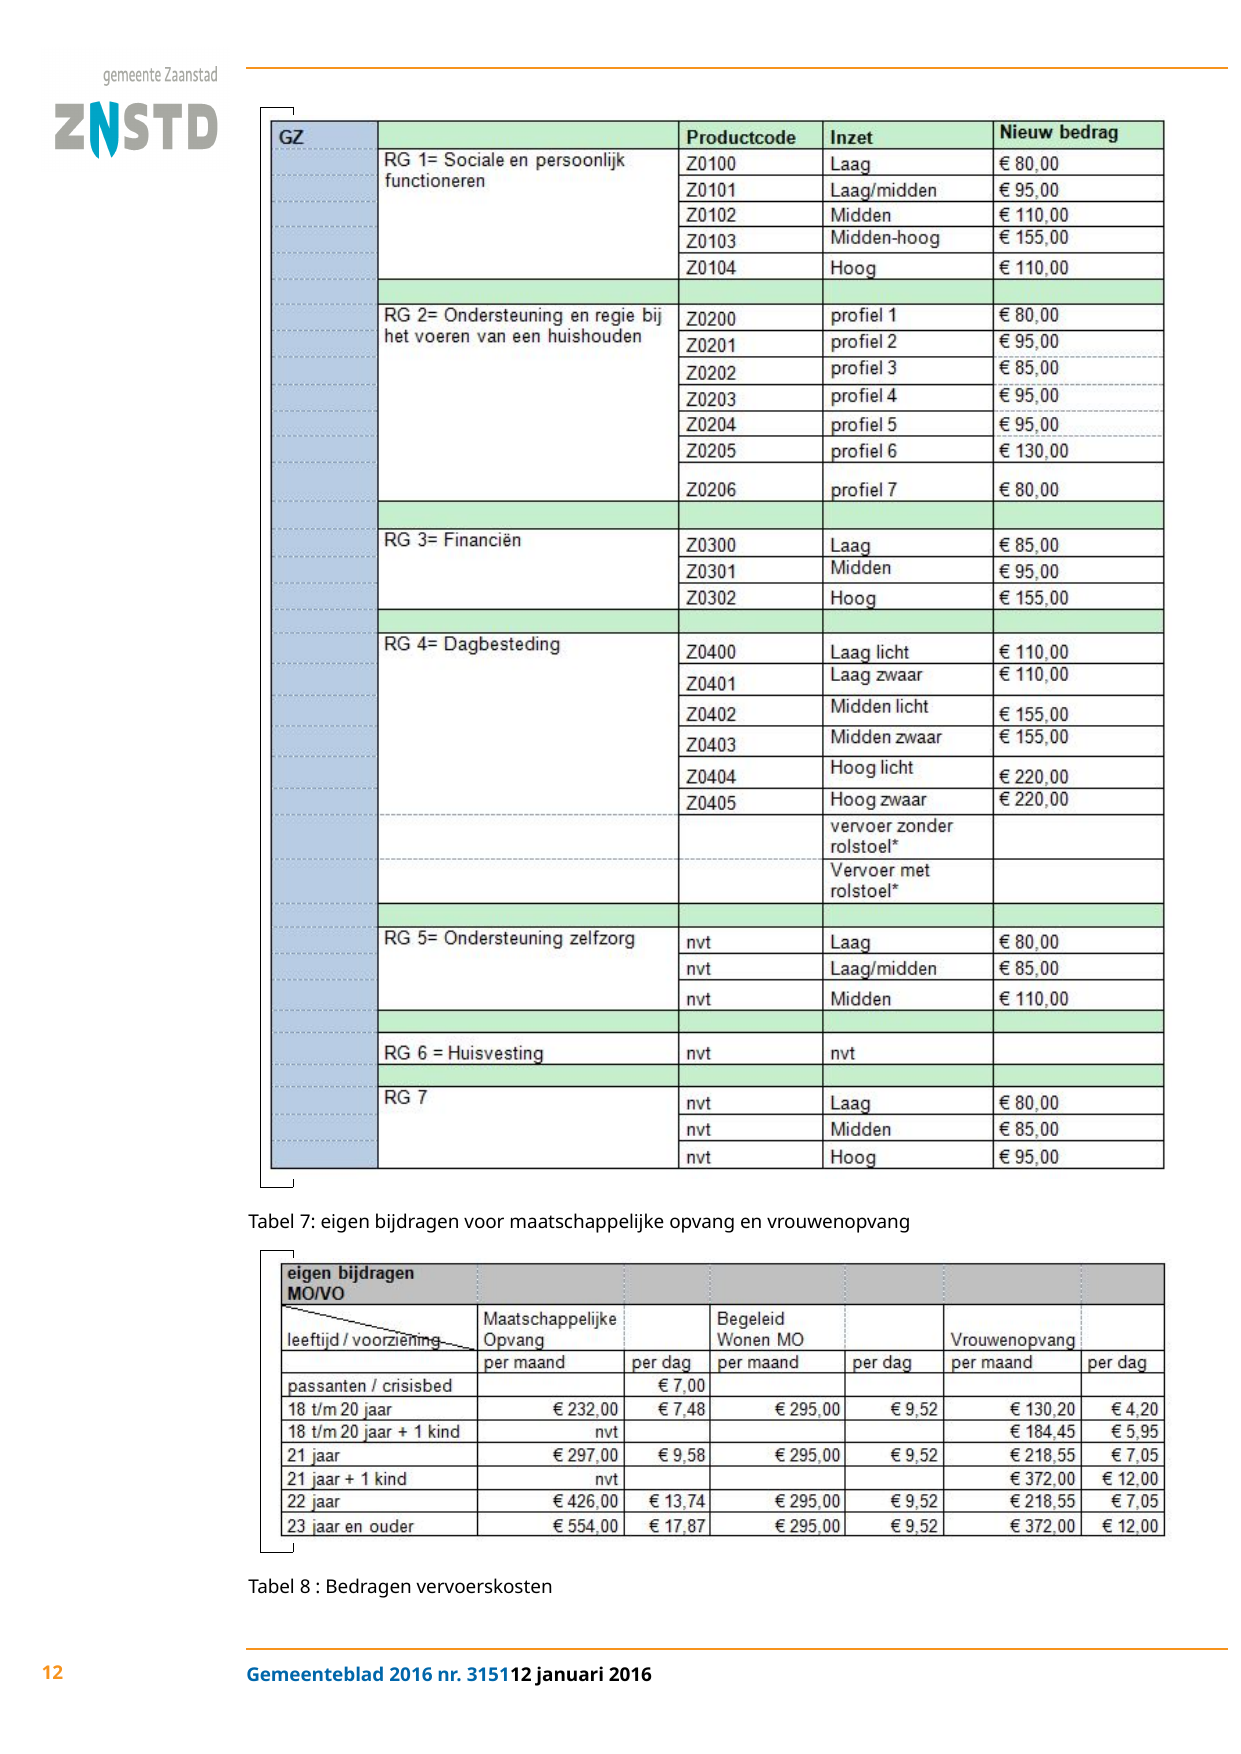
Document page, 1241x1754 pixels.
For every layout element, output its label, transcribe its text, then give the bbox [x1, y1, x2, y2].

picture [268, 1258, 1173, 1543]
text Tabel 7: eigen bijdragen voor maatschappelijke opvang en vrouwenopvang [248, 1208, 1152, 1234]
text Tabel 8 : Bedragen vervoerskosten [248, 1573, 1152, 1599]
picture [41, 47, 231, 172]
picture [268, 115, 1173, 1179]
